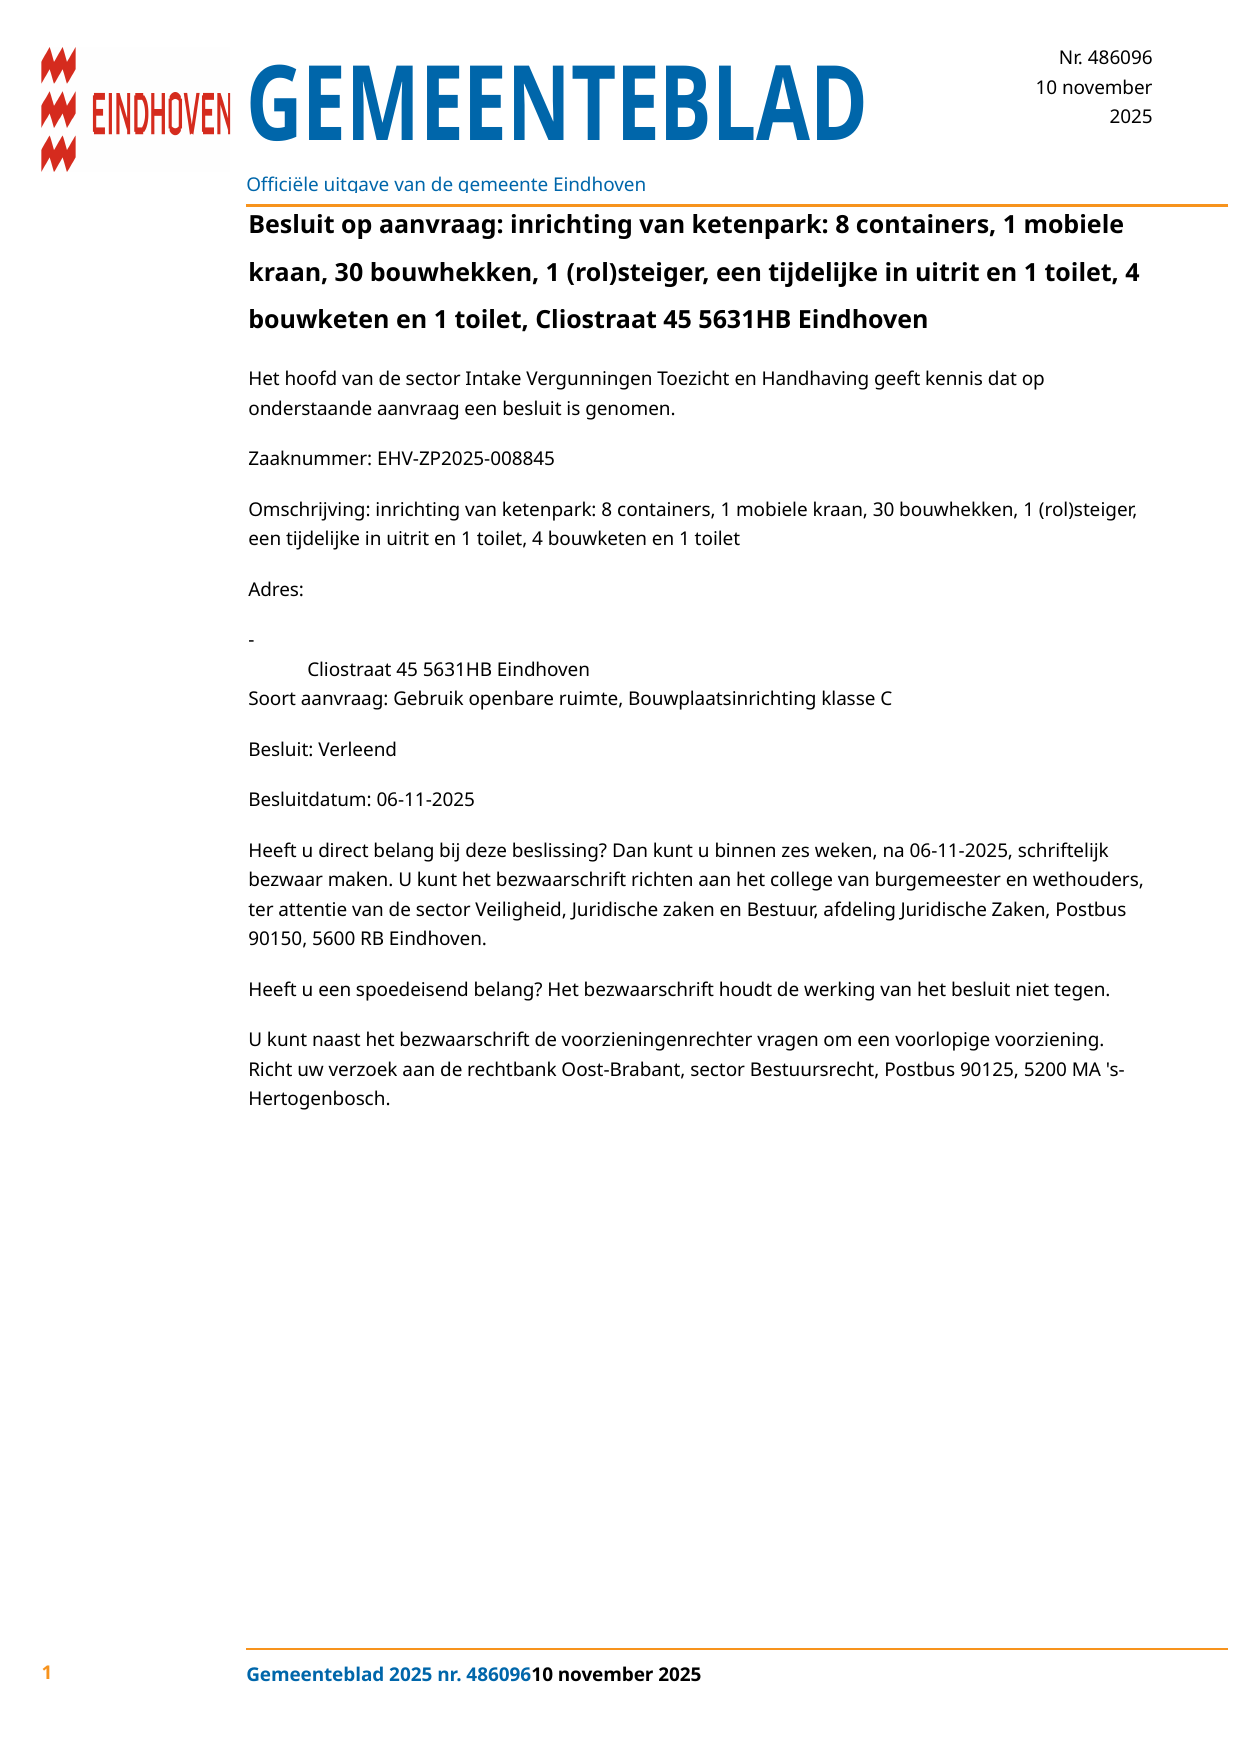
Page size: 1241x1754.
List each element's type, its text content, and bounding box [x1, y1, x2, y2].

text Soort aanvraag: Gebruik openbare ruimte, Bouwplaatsinrichting klasse C [248, 686, 1152, 711]
text U kunt naast het bezwaarschrift de voorzieningenrechter vragen om een voorlopige voorziening. Richt uw verzoek aan de rechtbank Oost-Brabant, sector Bestuursrecht, Postbus 90125, 5200 MA 's-Hertogenbosch. [248, 1026, 1152, 1111]
text Omschrijving: inrichting van ketenpark: 8 containers, 1 mobiele kraan, 30 bouwhekken, 1 (rol)steiger, een tijdelijke in uitrit en 1 toilet, 4 bouwketen en 1 toilet [248, 496, 1152, 551]
list Cliostraat 45 5631HB Eindhoven [248, 656, 1152, 682]
picture [41, 47, 231, 172]
text Besluit op aanvraag: inrichting van ketenpark: 8 containers, 1 mobiele kraan, 30 bouwhekken, 1 (rol)steiger, een tijdelijke in uitrit en 1 toilet, 4 bouwketen en 1 toilet, Cliostraat 45 5631HB Eindhoven [248, 207, 1152, 336]
text Het hoofd van de sector Intake Vergunningen Toezicht en Handhaving geeft kennis dat op onderstaande aanvraag een besluit is genomen. [248, 366, 1152, 421]
text Besluitdatum: 06-11-2025 [248, 786, 1152, 812]
text Zaaknummer: EHV-ZP2025-008845 [248, 446, 1152, 471]
text Heeft u direct belang bij deze beslissing? Dan kunt u binnen zes weken, na 06-11-2025, schriftelijk bezwaar maken. U kunt het bezwaarschrift richten aan het college van burgemeester en wethouders, ter attentie van de sector Veiligheid, Juridische zaken en Bestuur, afdeling Juridische Zaken, Postbus 90150, 5600 RB Eindhoven. [248, 837, 1152, 951]
text Besluit: Verleend [248, 736, 1152, 762]
text Adres: [248, 576, 1152, 602]
text Heeft u een spoedeisend belang? Het bezwaarschrift houdt de werking van het besluit niet tegen. [248, 976, 1152, 1002]
